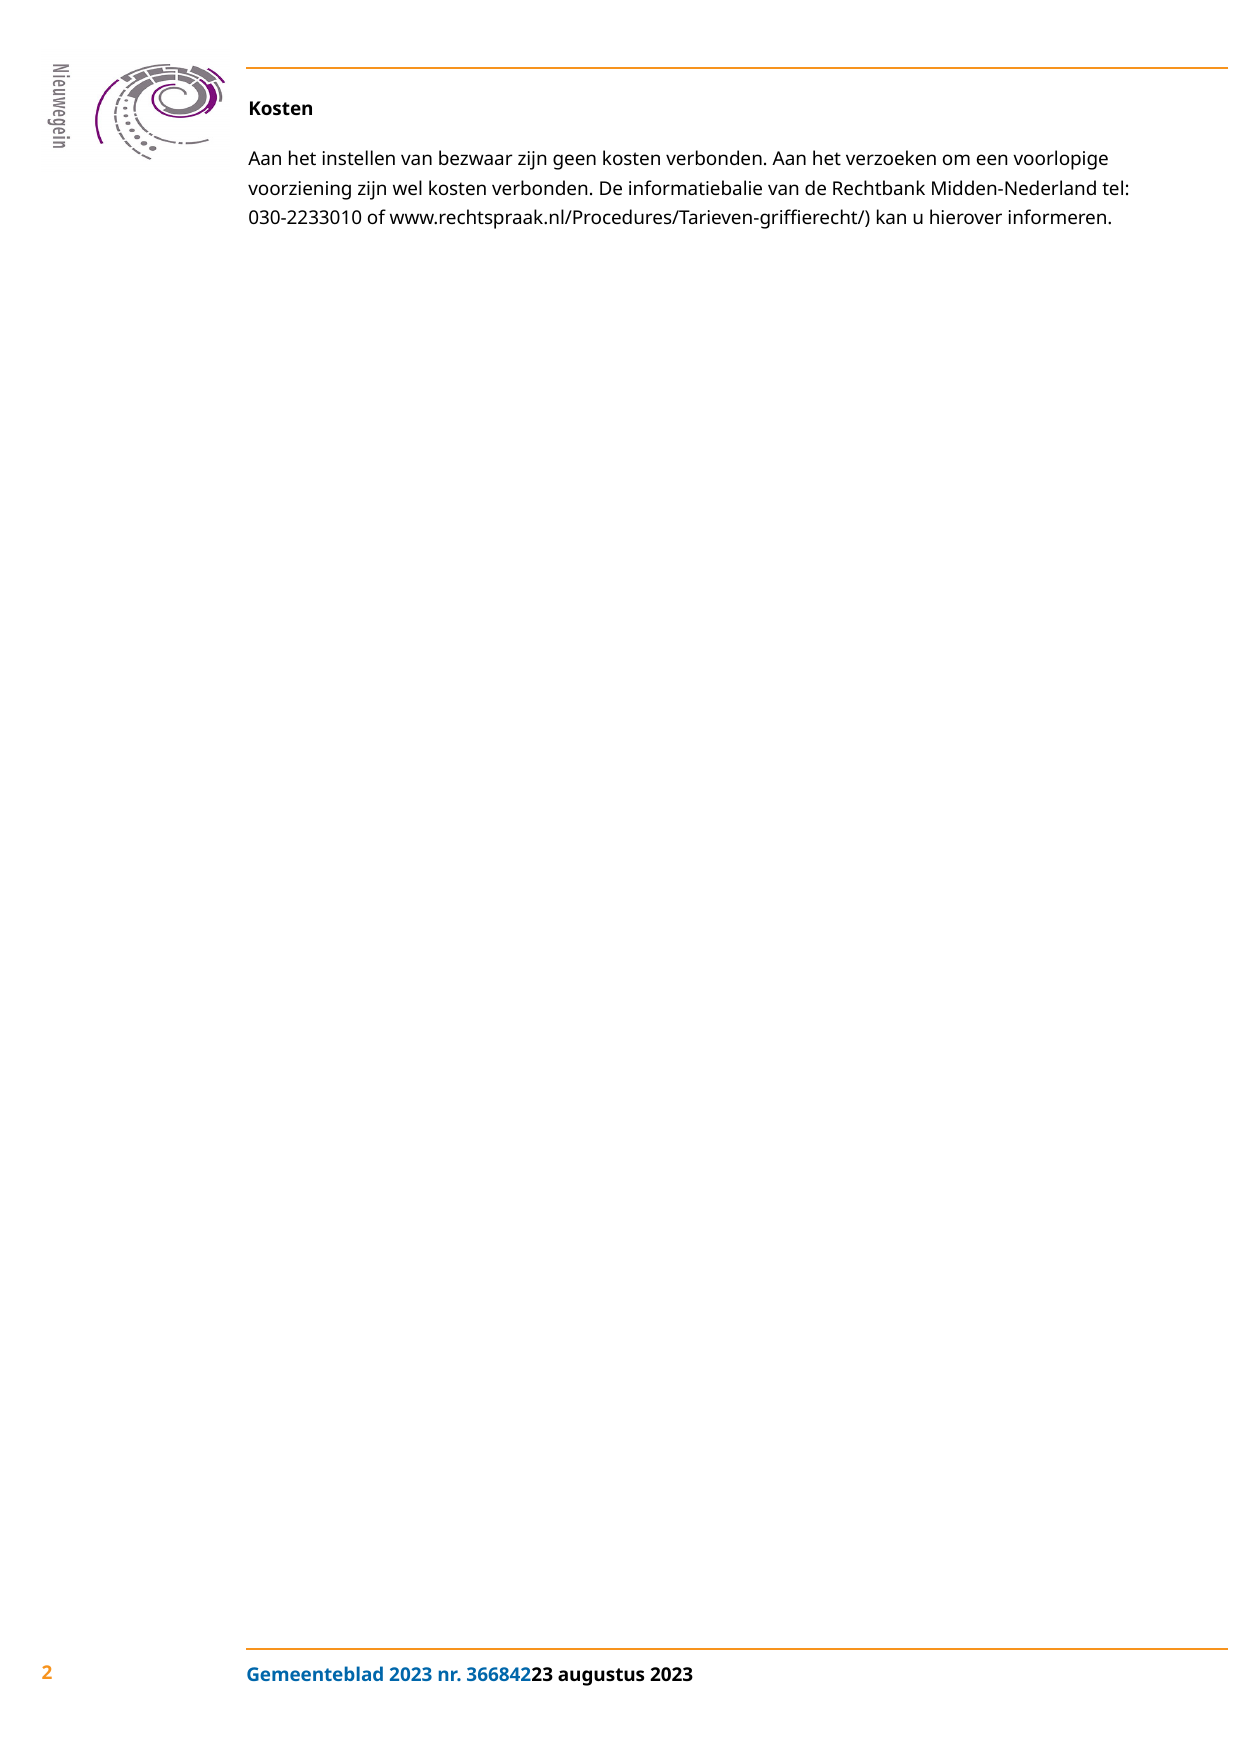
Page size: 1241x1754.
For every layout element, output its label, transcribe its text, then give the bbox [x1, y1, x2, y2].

picture [41, 47, 231, 172]
text Aan het instellen van bezwaar zijn geen kosten verbonden. Aan het verzoeken om een voorlopige voorziening zijn wel kosten verbonden. De informatiebalie van de Rechtbank Midden-Nederland tel: 030-2233010 of www.rechtspraak.nl/Procedures/Tarieven-griffierecht/) kan u hierover informeren. [248, 145, 1152, 230]
text Kosten [248, 95, 1152, 121]
